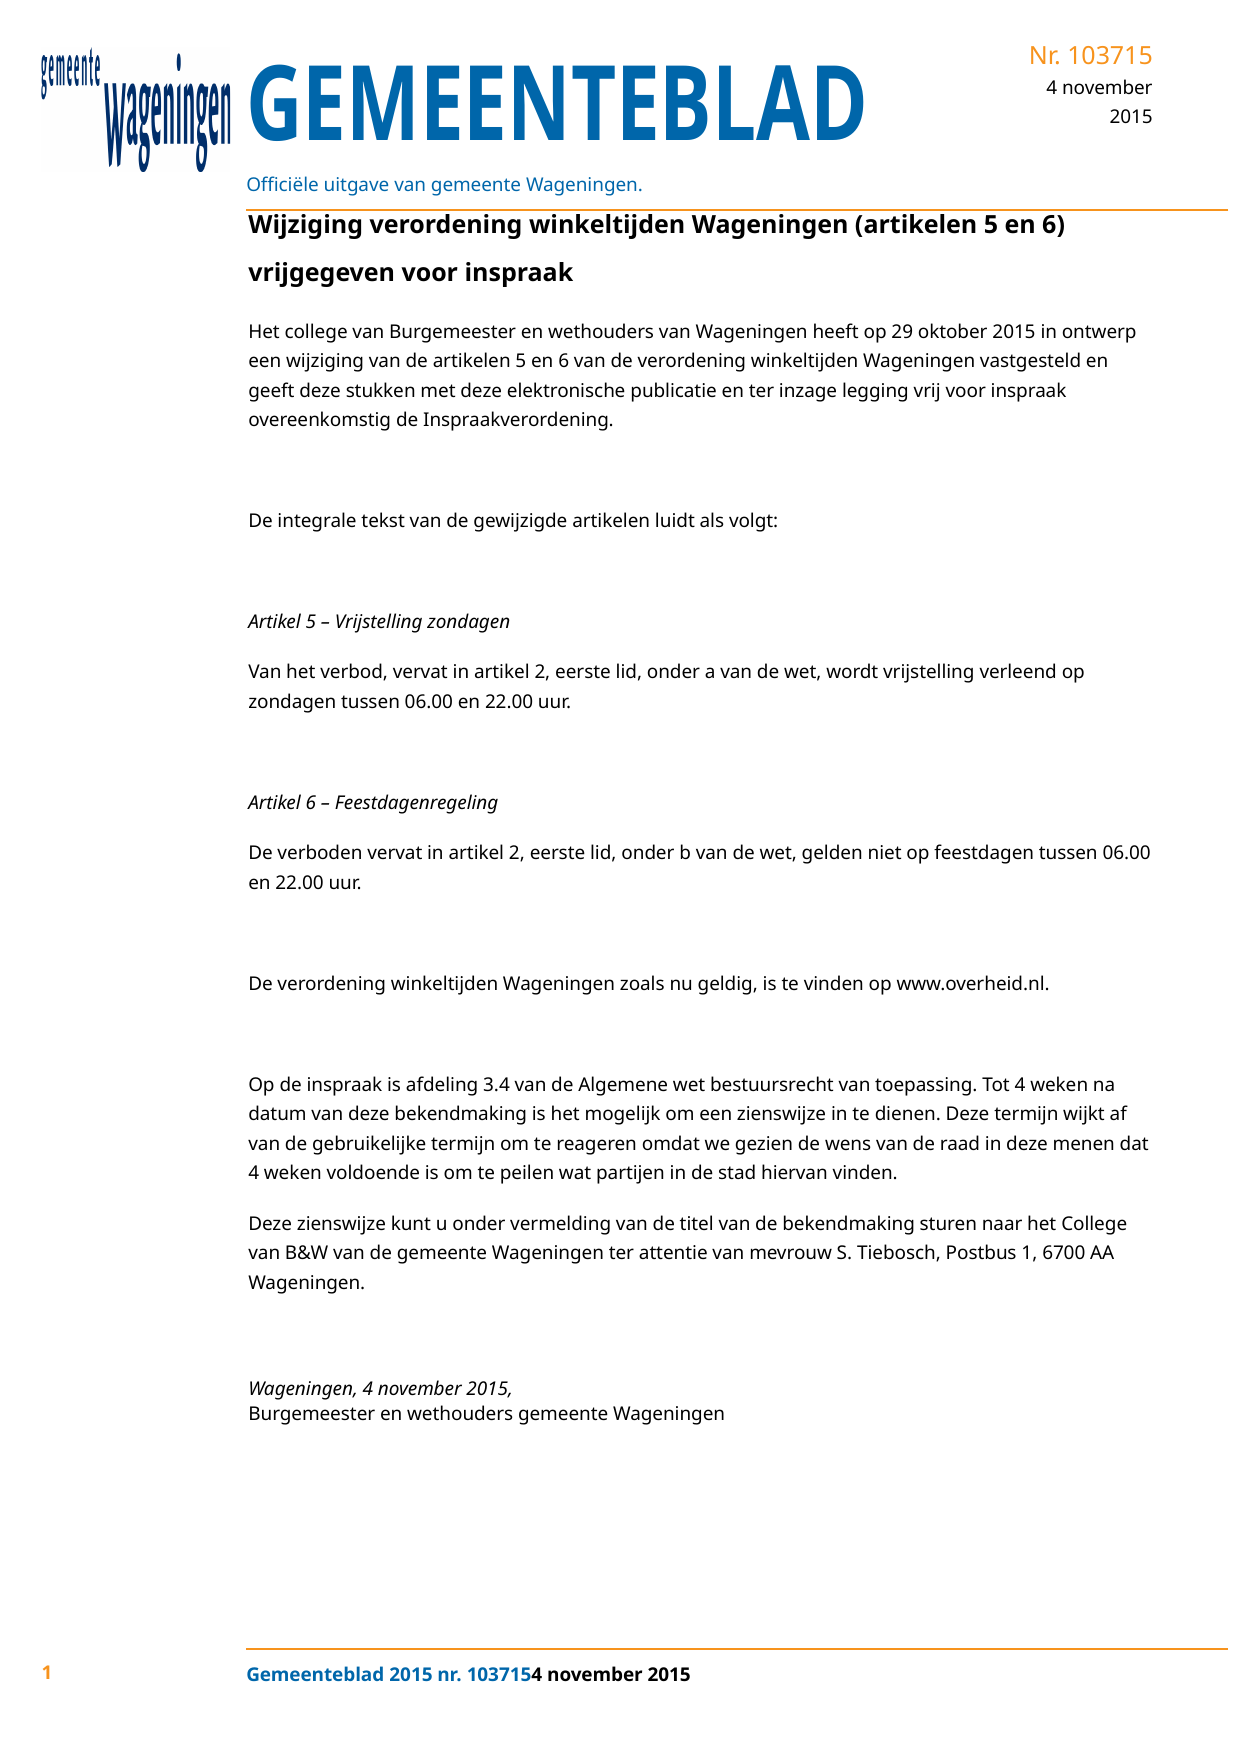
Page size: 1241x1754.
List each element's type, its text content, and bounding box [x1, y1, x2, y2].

text Artikel 6 – Feestdagenregeling [248, 789, 1152, 815]
text Op de inspraak is afdeling 3.4 van de Algemene wet bestuursrecht van toepassing. Tot 4 weken na datum van deze bekendmaking is het mogelijk om een zienswijze in te dienen. Deze termijn wijkt af van de gebruikelijke termijn om te reageren omdat we gezien de wens van de raad in deze menen dat 4 weken voldoende is om te peilen wat partijen in de stad hiervan vinden. [248, 1071, 1152, 1185]
text Deze zienswijze kunt u onder vermelding van de titel van de bekendmaking sturen naar het College van B&W van de gemeente Wageningen ter attentie van mevrouw S. Tiebosch, Postbus 1, 6700 AA Wageningen. [248, 1210, 1152, 1295]
text Van het verbod, vervat in artikel 2, eerste lid, onder a van de wet, wordt vrijstelling verleend op zondagen tussen 06.00 en 22.00 uur. [248, 659, 1152, 714]
text De verboden vervat in artikel 2, eerste lid, onder b van de wet, gelden niet op feestdagen tussen 06.00 en 22.00 uur. [248, 839, 1152, 895]
text De verordening winkeltijden Wageningen zoals nu geldig, is te vinden op www.overheid.nl. [248, 970, 1152, 996]
text De integrale tekst van de gewijzigde artikelen luidt als volgt: [248, 507, 1152, 533]
picture [41, 47, 231, 172]
text Wageningen, 4 november 2015, [248, 1375, 1152, 1401]
text Artikel 5 – Vrijstelling zondagen [248, 608, 1152, 634]
text Het college van Burgemeester en wethouders van Wageningen heeft op 29 oktober 2015 in ontwerp een wijziging van de artikelen 5 en 6 van de verordening winkeltijden Wageningen vastgesteld en geeft deze stukken met deze elektronische publicatie en ter inzage legging vrij voor inspraak overeenkomstig de Inspraakverordening. [248, 318, 1152, 432]
text Burgemeester en wethouders gemeente Wageningen [248, 1401, 1152, 1426]
text Wijziging verordening winkeltijden Wageningen (artikelen 5 en 6) vrijgegeven voor inspraak [248, 211, 1152, 288]
